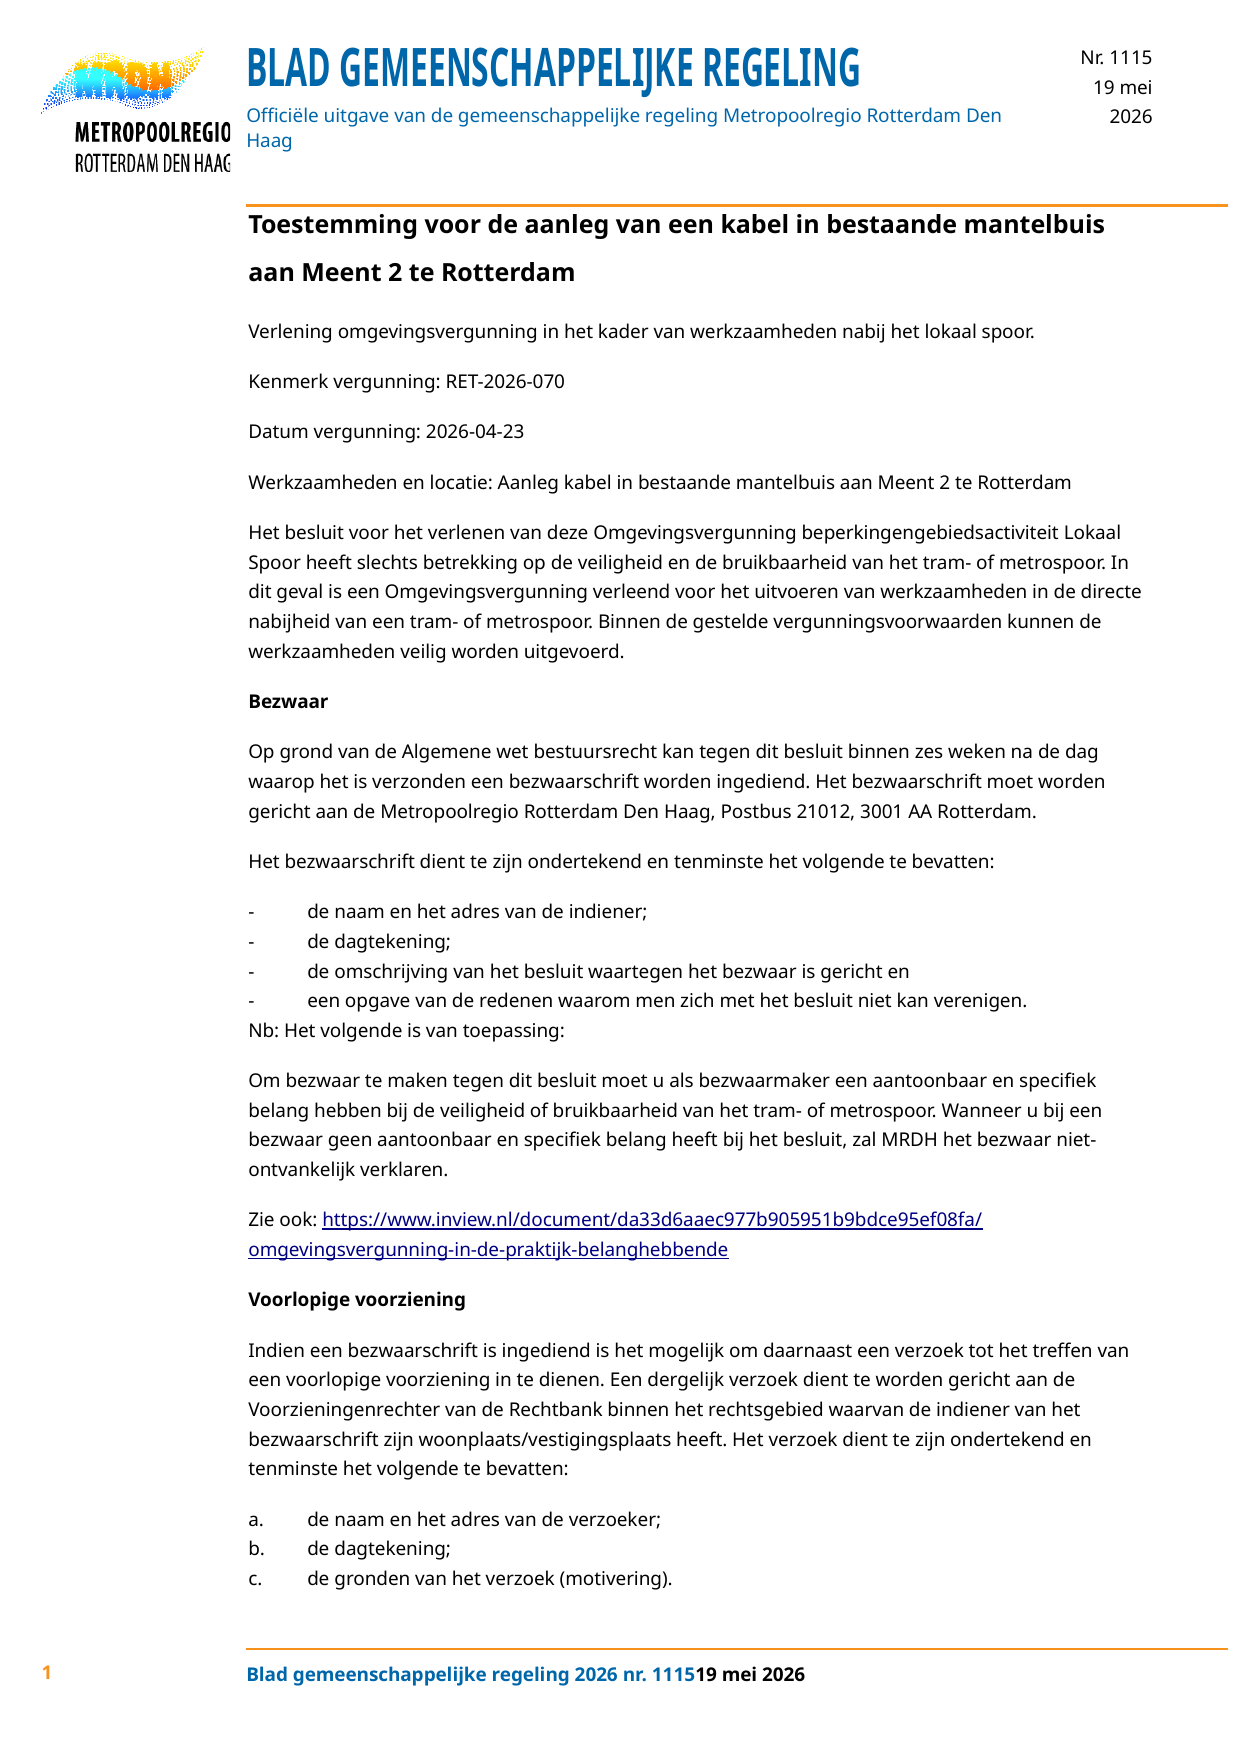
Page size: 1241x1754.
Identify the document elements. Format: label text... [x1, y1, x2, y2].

text Het bezwaarschrift dient te zijn ondertekend en tenminste het volgende te bevatten: [248, 848, 1152, 874]
list de gronden van het verzoek (motivering). [248, 1565, 1152, 1591]
list de dagtekening; [248, 928, 1152, 954]
text Zie ook: https://www.inview.nl/document/da33d6aaec977b905951b9bdce95ef08fa/omgevingsvergunning-in-de-praktijk-belanghebbende [248, 1207, 1152, 1262]
list de dagtekening; [248, 1535, 1152, 1561]
text Werkzaamheden en locatie: Aanleg kabel in bestaande mantelbuis aan Meent 2 te Rotterdam [248, 469, 1152, 495]
text Kenmerk vergunning: RET-2026-070 [248, 368, 1152, 394]
list de naam en het adres van de verzoeker; [248, 1506, 1152, 1532]
text Het besluit voor het verlenen van deze Omgevingsvergunning beperkingengebiedsactiviteit Lokaal Spoor heeft slechts betrekking op de veiligheid en de bruikbaarheid van het tram- of metrospoor. In dit geval is een Omgevingsvergunning verleend voor het uitvoeren van werkzaamheden in de directe nabijheid van een tram- of metrospoor. Binnen de gestelde vergunningsvoorwaarden kunnen de werkzaamheden veilig worden uitgevoerd. [248, 519, 1152, 664]
text Bezwaar [248, 688, 1152, 714]
text Indien een bezwaarschrift is ingediend is het mogelijk om daarnaast een verzoek tot het treffen van een voorlopige voorziening in te dienen. Een dergelijk verzoek dient te worden gericht aan de Voorzieningenrechter van de Rechtbank binnen het rechtsgebied waarvan de indiener van het bezwaarschrift zijn woonplaats/vestigingsplaats heeft. Het verzoek dient te zijn ondertekend en tenminste het volgende te bevatten: [248, 1337, 1152, 1481]
text Datum vergunning: 2026-04-23 [248, 419, 1152, 444]
text Om bezwaar te maken tegen dit besluit moet u als bezwaarmaker een aantoonbaar en specifiek belang hebben bij de veiligheid of bruikbaarheid van het tram- of metrospoor. Wanneer u bij een bezwaar geen aantoonbaar en specifiek belang heeft bij het besluit, zal MRDH het bezwaar niet-ontvankelijk verklaren. [248, 1067, 1152, 1182]
list een opgave van de redenen waarom men zich met het besluit niet kan verenigen. [248, 987, 1152, 1013]
text Voorlopige voorziening [248, 1287, 1152, 1312]
text Op grond van de Algemene wet bestuursrecht kan tegen dit besluit binnen zes weken na de dag waarop het is verzonden een bezwaarschrift worden ingediend. Het bezwaarschrift moet worden gericht aan de Metropoolregio Rotterdam Den Haag, Postbus 21012, 3001 AA Rotterdam. [248, 739, 1152, 824]
list de omschrijving van het besluit waartegen het bezwaar is gericht en [248, 958, 1152, 984]
text Nb: Het volgende is van toepassing: [248, 1017, 1152, 1043]
text Verlening omgevingsvergunning in het kader van werkzaamheden nabij het lokaal spoor. [248, 318, 1152, 344]
picture [41, 47, 231, 172]
list de naam en het adres van de indiener; [248, 899, 1152, 924]
text Toestemming voor de aanleg van een kabel in bestaande mantelbuis aan Meent 2 te Rotterdam [248, 207, 1152, 288]
